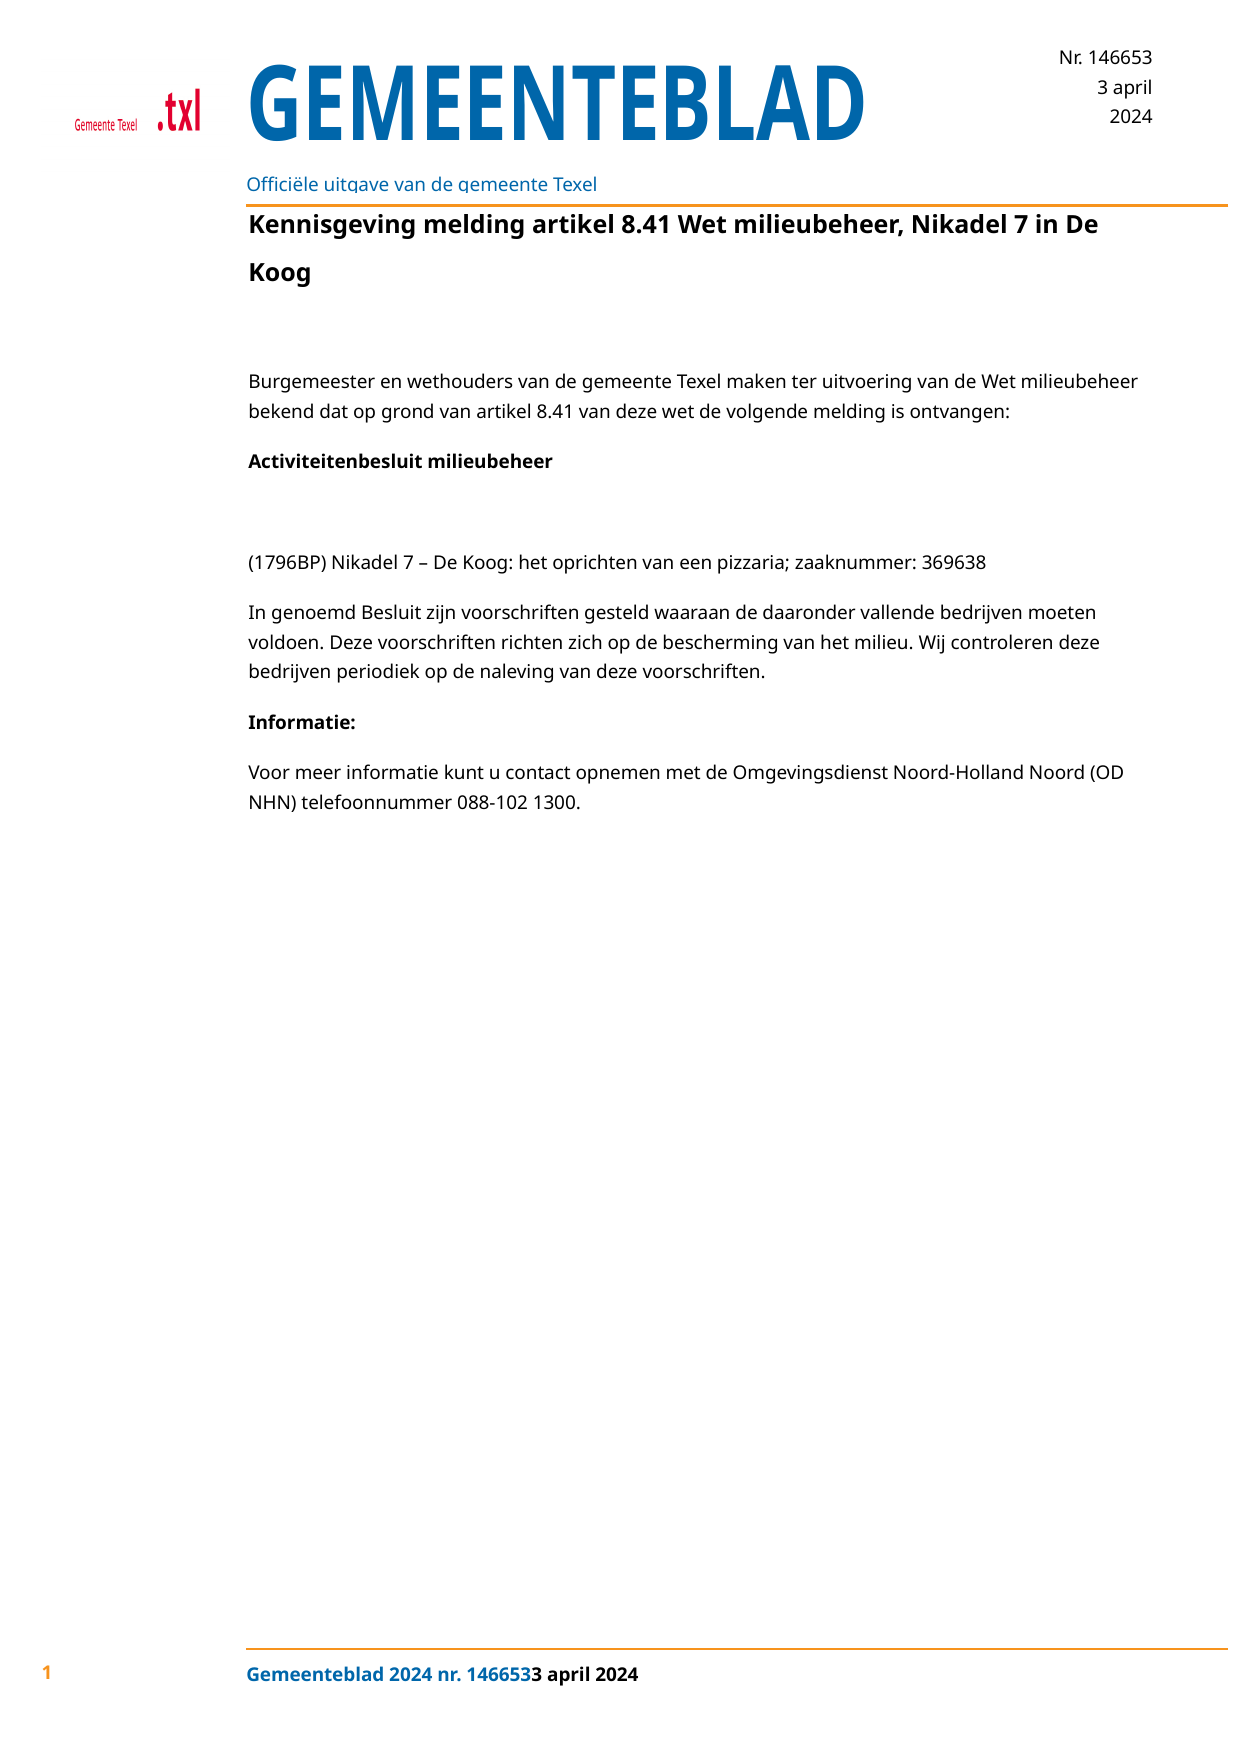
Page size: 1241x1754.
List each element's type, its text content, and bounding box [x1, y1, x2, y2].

text In genoemd Besluit zijn voorschriften gesteld waaraan de daaronder vallende bedrijven moeten voldoen. Deze voorschriften richten zich op de bescherming van het milieu. Wij controleren deze bedrijven periodiek op de naleving van deze voorschriften. [248, 599, 1152, 684]
text Burgemeester en wethouders van de gemeente Texel maken ter uitvoering van de Wet milieubeheer bekend dat op grond van artikel 8.41 van deze wet de volgende melding is ontvangen: [248, 368, 1152, 424]
text Kennisgeving melding artikel 8.41 Wet milieubeheer, Nikadel 7 in De Koog [248, 207, 1152, 288]
text Activiteitenbesluit milieubeheer [248, 448, 1152, 474]
text Informatie: [248, 709, 1152, 735]
text (1796BP) Nikadel 7 – De Koog: het oprichten van een pizzaria; zaaknummer: 369638 [248, 549, 1152, 575]
text Voor meer informatie kunt u contact opnemen met de Omgevingsdienst Noord-Holland Noord (OD NHN) telefoonnummer 088-102 1300. [248, 759, 1152, 815]
picture [41, 47, 231, 172]
